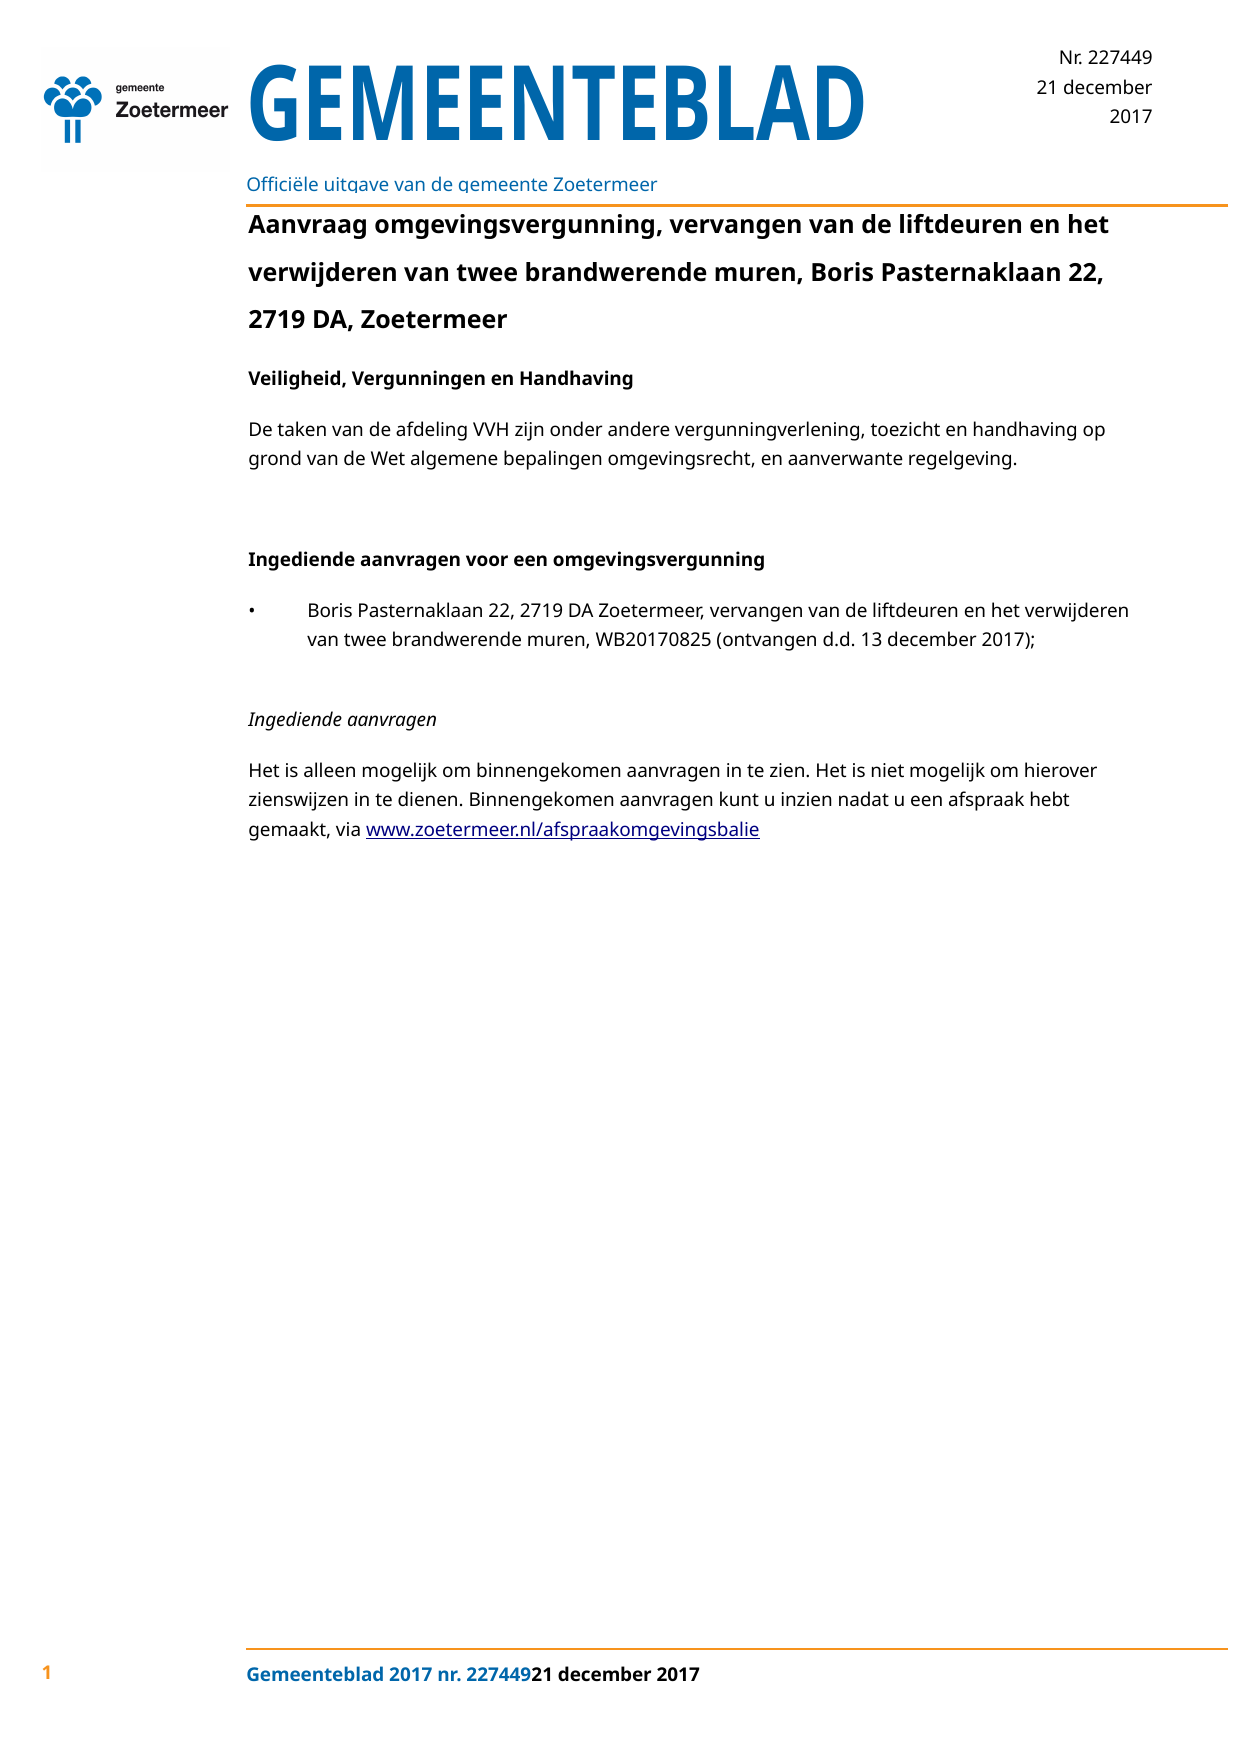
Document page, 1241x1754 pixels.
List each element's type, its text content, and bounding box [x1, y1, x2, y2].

text Ingediende aanvragen [248, 706, 1152, 732]
text Veiligheid, Vergunningen en Handhaving [248, 366, 1152, 391]
text Ingediende aanvragen voor een omgevingsvergunning [248, 546, 1152, 572]
text Aanvraag omgevingsvergunning, vervangen van de liftdeuren en het verwijderen van twee brandwerende muren, Boris Pasternaklaan 22, 2719 DA, Zoetermeer [248, 207, 1152, 336]
list Boris Pasternaklaan 22, 2719 DA Zoetermeer, vervangen van de liftdeuren en het verwijderen van twee brandwerende muren, WB20170825 (ontvangen d.d. 13 december 2017); [248, 597, 1152, 652]
text De taken van de afdeling VVH zijn onder andere vergunningverlening, toezicht en handhaving op grond van de Wet algemene bepalingen omgevingsrecht, en aanverwante regelgeving. [248, 416, 1152, 471]
picture [41, 47, 231, 172]
text Het is alleen mogelijk om binnengekomen aanvragen in te zien. Het is niet mogelijk om hierover zienswijzen in te dienen. Binnengekomen aanvragen kunt u inzien nadat u een afspraak hebt gemaakt, via www.zoetermeer.nl/afspraakomgevingsbalie [248, 757, 1152, 842]
